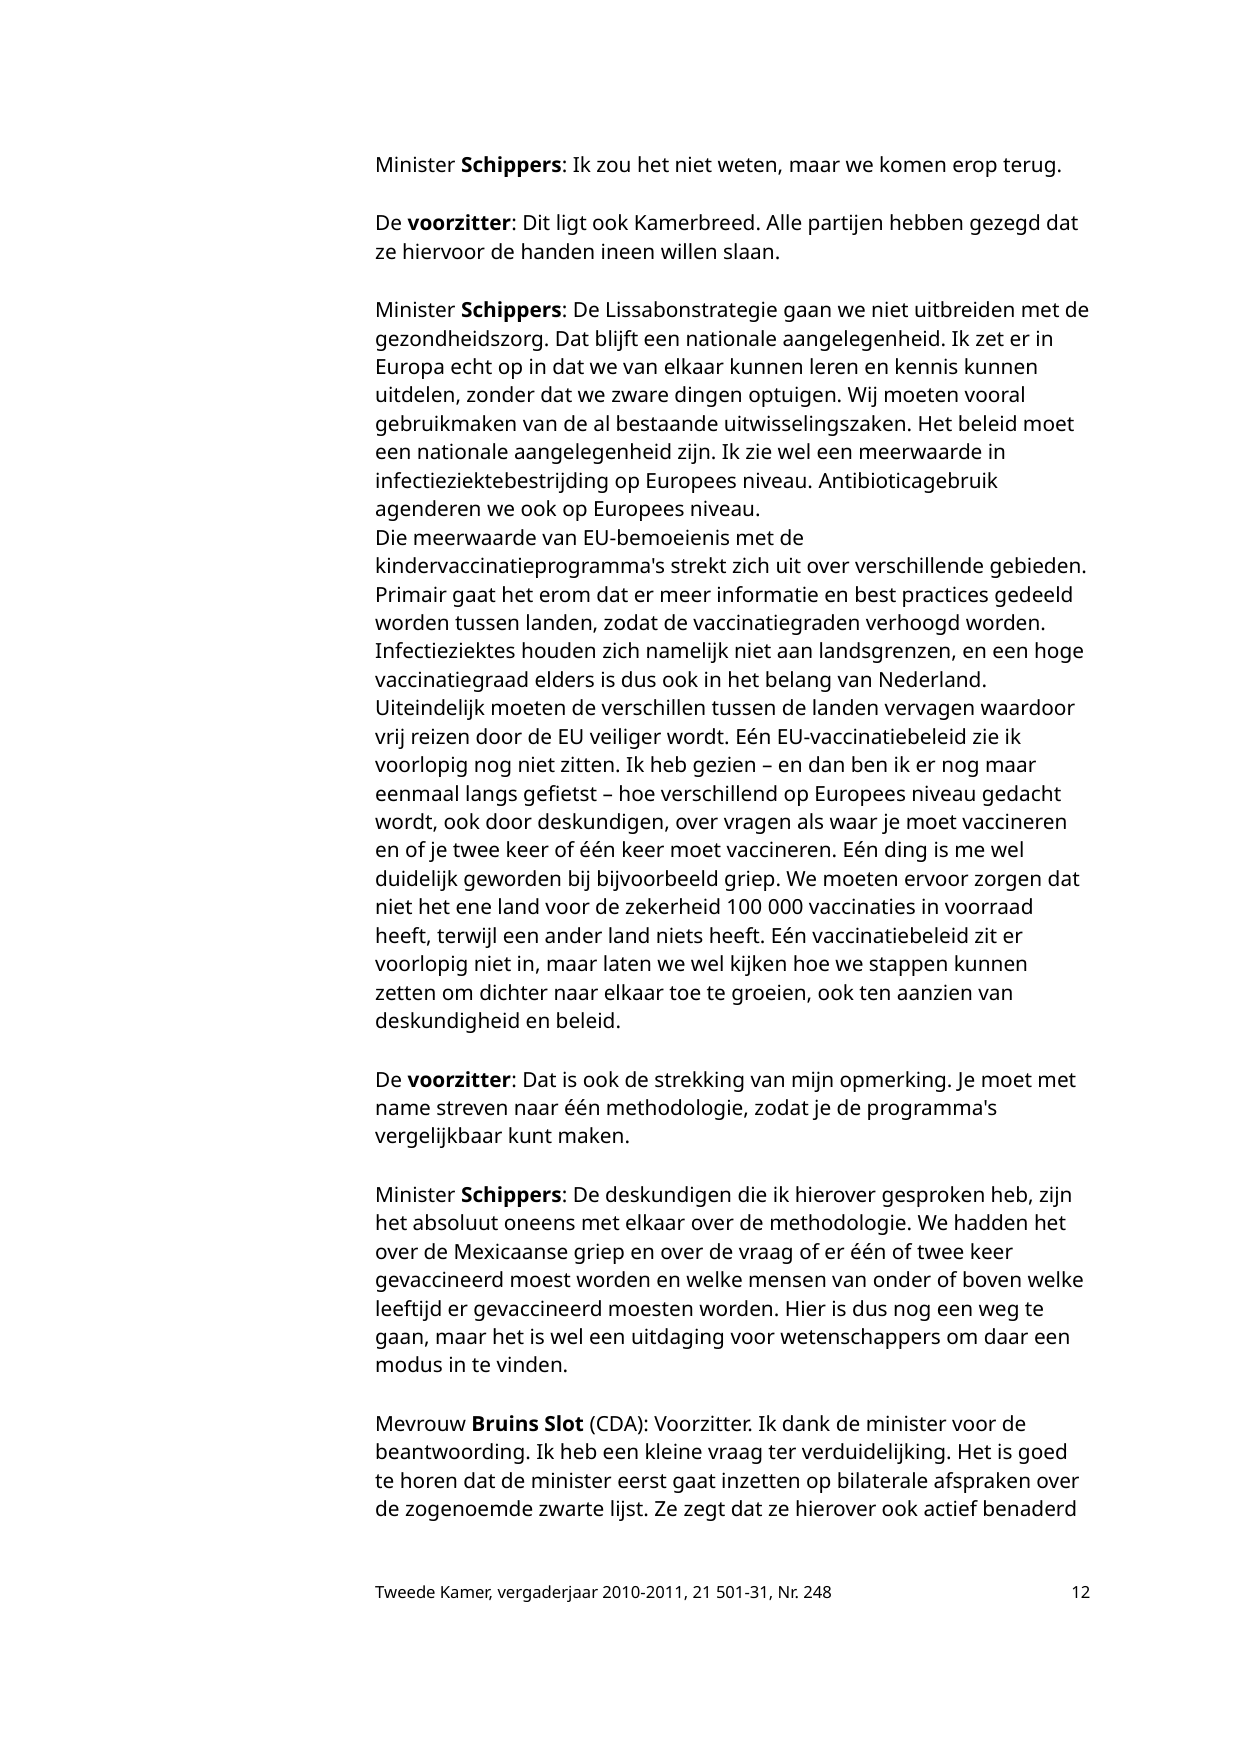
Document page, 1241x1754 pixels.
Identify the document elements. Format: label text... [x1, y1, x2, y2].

text De voorzitter: Dat is ook de strekking van mijn opmerking. Je moet met name streven naar één methodologie, zodat je de programma's vergelijkbaar kunt maken. [375, 1065, 1090, 1150]
text Minister Schippers: Ik zou het niet weten, maar we komen erop terug. [375, 150, 1090, 178]
text Die meerwaarde van EU-bemoeienis met de kindervaccinatieprogramma's strekt zich uit over verschillende gebieden. Primair gaat het erom dat er meer informatie en best practices gedeeld worden tussen landen, zodat de vaccinatiegraden verhoogd worden. Infectieziektes houden zich namelijk niet aan landsgrenzen, en een hoge vaccinatiegraad elders is dus ook in het belang van Nederland. Uiteindelijk moeten de verschillen tussen de landen vervagen waardoor vrij reizen door de EU veiliger wordt. Eén EU-vaccinatiebeleid zie ik voorlopig nog niet zitten. Ik heb gezien – en dan ben ik er nog maar eenmaal langs gefietst – hoe verschillend op Europees niveau gedacht wordt, ook door deskundigen, over vragen als waar je moet vaccineren en of je twee keer of één keer moet vaccineren. Eén ding is me wel duidelijk geworden bij bijvoorbeeld griep. We moeten ervoor zorgen dat niet het ene land voor de zekerheid 100 000 vaccinaties in voorraad heeft, terwijl een ander land niets heeft. Eén vaccinatiebeleid zit er voorlopig niet in, maar laten we wel kijken hoe we stappen kunnen zetten om dichter naar elkaar toe te groeien, ook ten aanzien van deskundigheid en beleid. [375, 523, 1090, 1035]
text Minister Schippers: De Lissabonstrategie gaan we niet uitbreiden met de gezondheidszorg. Dat blijft een nationale aangelegenheid. Ik zet er in Europa echt op in dat we van elkaar kunnen leren en kennis kunnen uitdelen, zonder dat we zware dingen optuigen. Wij moeten vooral gebruikmaken van de al bestaande uitwisselingszaken. Het beleid moet een nationale aangelegenheid zijn. Ik zie wel een meerwaarde in infectieziektebestrijding op Europees niveau. Antibioticagebruik agenderen we ook op Europees niveau. [375, 295, 1090, 523]
text Mevrouw Bruins Slot (CDA): Voorzitter. Ik dank de minister voor de beantwoording. Ik heb een kleine vraag ter verduidelijking. Het is goed te horen dat de minister eerst gaat inzetten op bilaterale afspraken over de zogenoemde zwarte lijst. Ze zegt dat ze hierover ook actief benaderd [375, 1409, 1090, 1523]
text Minister Schippers: De deskundigen die ik hierover gesproken heb, zijn het absoluut oneens met elkaar over de methodologie. We hadden het over de Mexicaanse griep en over de vraag of er één of twee keer gevaccineerd moest worden en welke mensen van onder of boven welke leeftijd er gevaccineerd moesten worden. Hier is dus nog een weg te gaan, maar het is wel een uitdaging voor wetenschappers om daar een modus in te vinden. [375, 1180, 1090, 1379]
text De voorzitter: Dit ligt ook Kamerbreed. Alle partijen hebben gezegd dat ze hiervoor de handen ineen willen slaan. [375, 208, 1090, 265]
